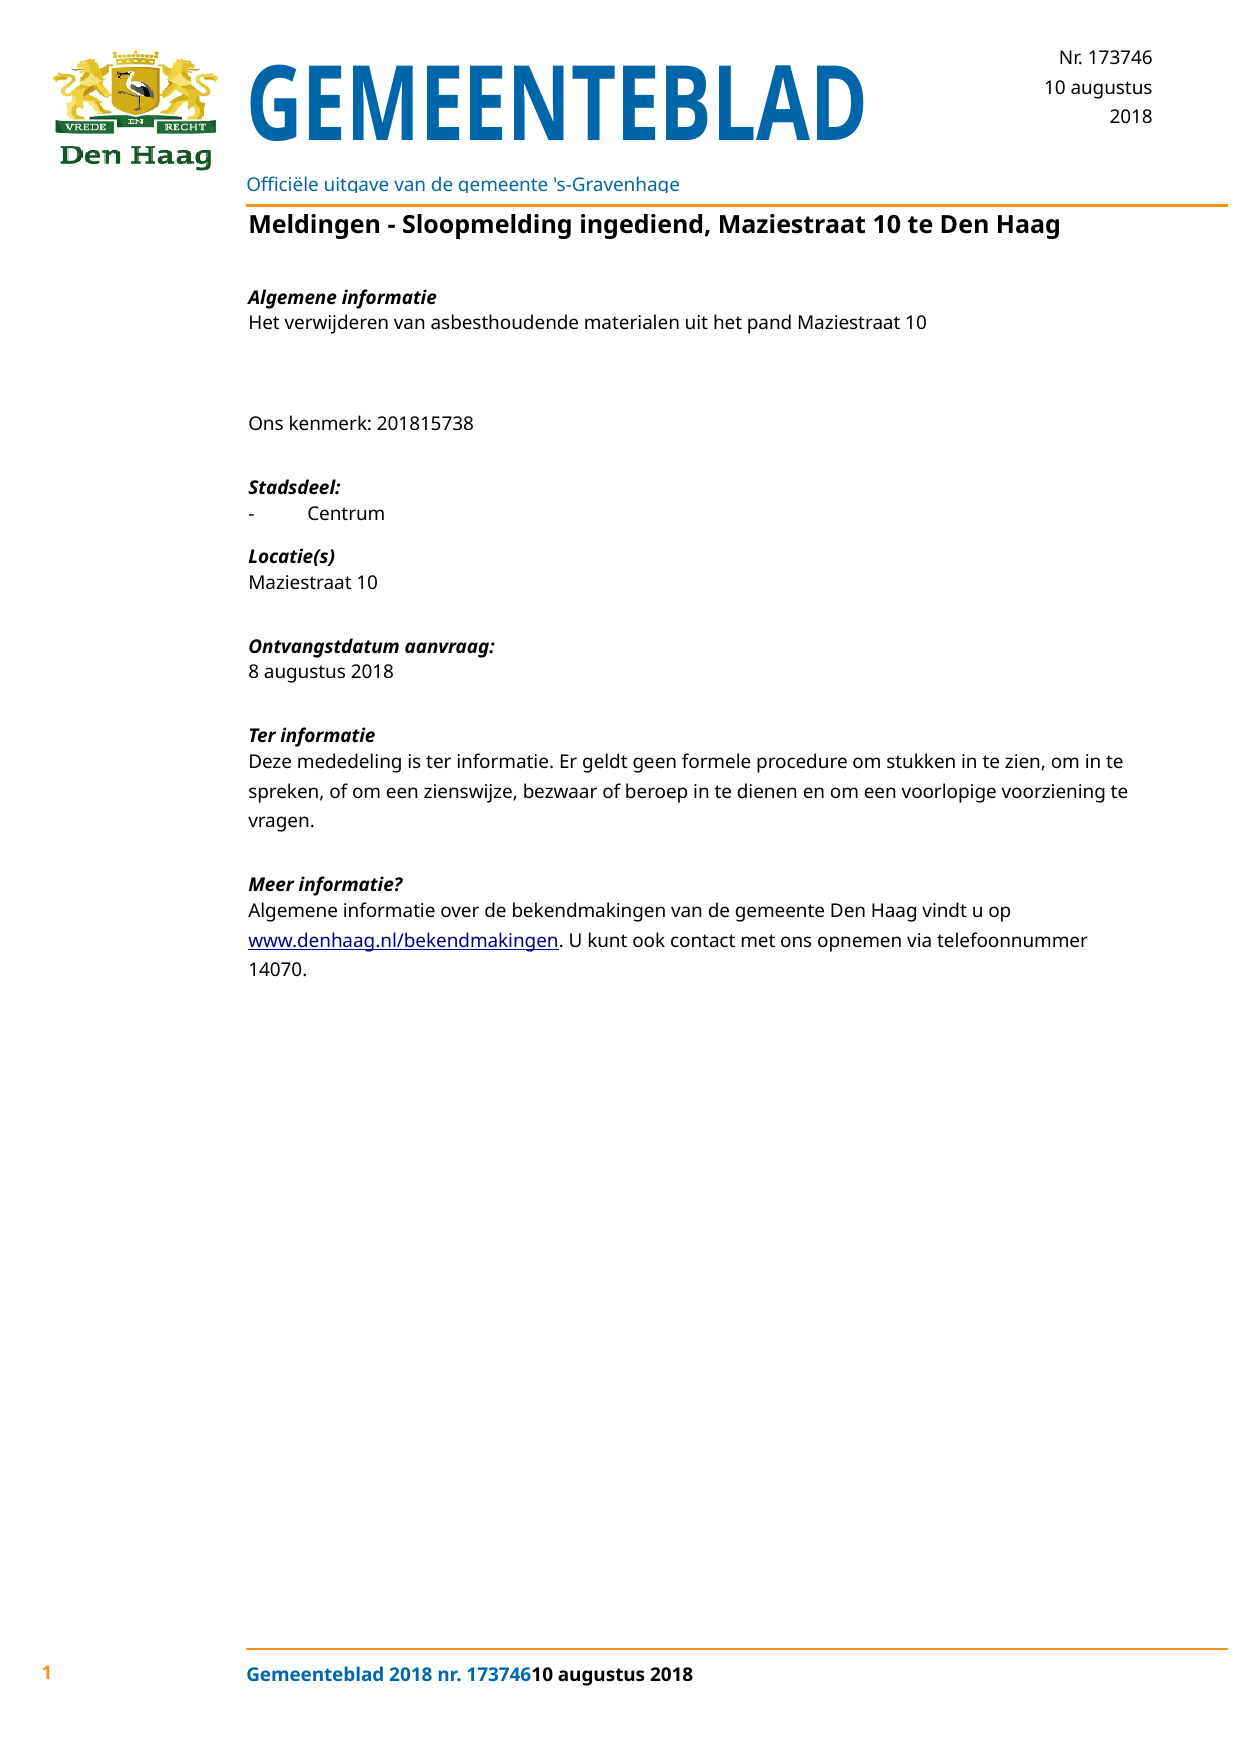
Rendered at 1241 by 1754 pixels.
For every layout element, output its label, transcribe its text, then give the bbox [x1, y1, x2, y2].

text Ter informatie [248, 723, 1152, 748]
picture [41, 47, 231, 172]
list Centrum [248, 500, 1152, 526]
text Meer informatie? [248, 871, 1152, 897]
text Het verwijderen van asbesthoudende materialen uit het pand Maziestraat 10 [248, 309, 1152, 335]
text Algemene informatie over de bekendmakingen van de gemeente Den Haag vindt u op www.denhaag.nl/bekendmakingen. U kunt ook contact met ons opnemen via telefoonnummer 14070. [248, 897, 1152, 982]
text 8 augustus 2018 [248, 659, 1152, 684]
text Locatie(s) [248, 543, 1152, 569]
text Ontvangstdatum aanvraag: [248, 633, 1152, 659]
text Meldingen - Sloopmelding ingediend, Maziestraat 10 te Den Haag [248, 207, 1152, 241]
text Algemene informatie [248, 284, 1152, 309]
text Stadsdeel: [248, 474, 1152, 500]
text Deze mededeling is ter informatie. Er geldt geen formele procedure om stukken in te zien, om in te spreken, of om een zienswijze, bezwaar of beroep in te dienen en om een voorlopige voorziening te vragen. [248, 748, 1152, 833]
text Ons kenmerk: 201815738 [248, 410, 1152, 436]
text Maziestraat 10 [248, 569, 1152, 595]
